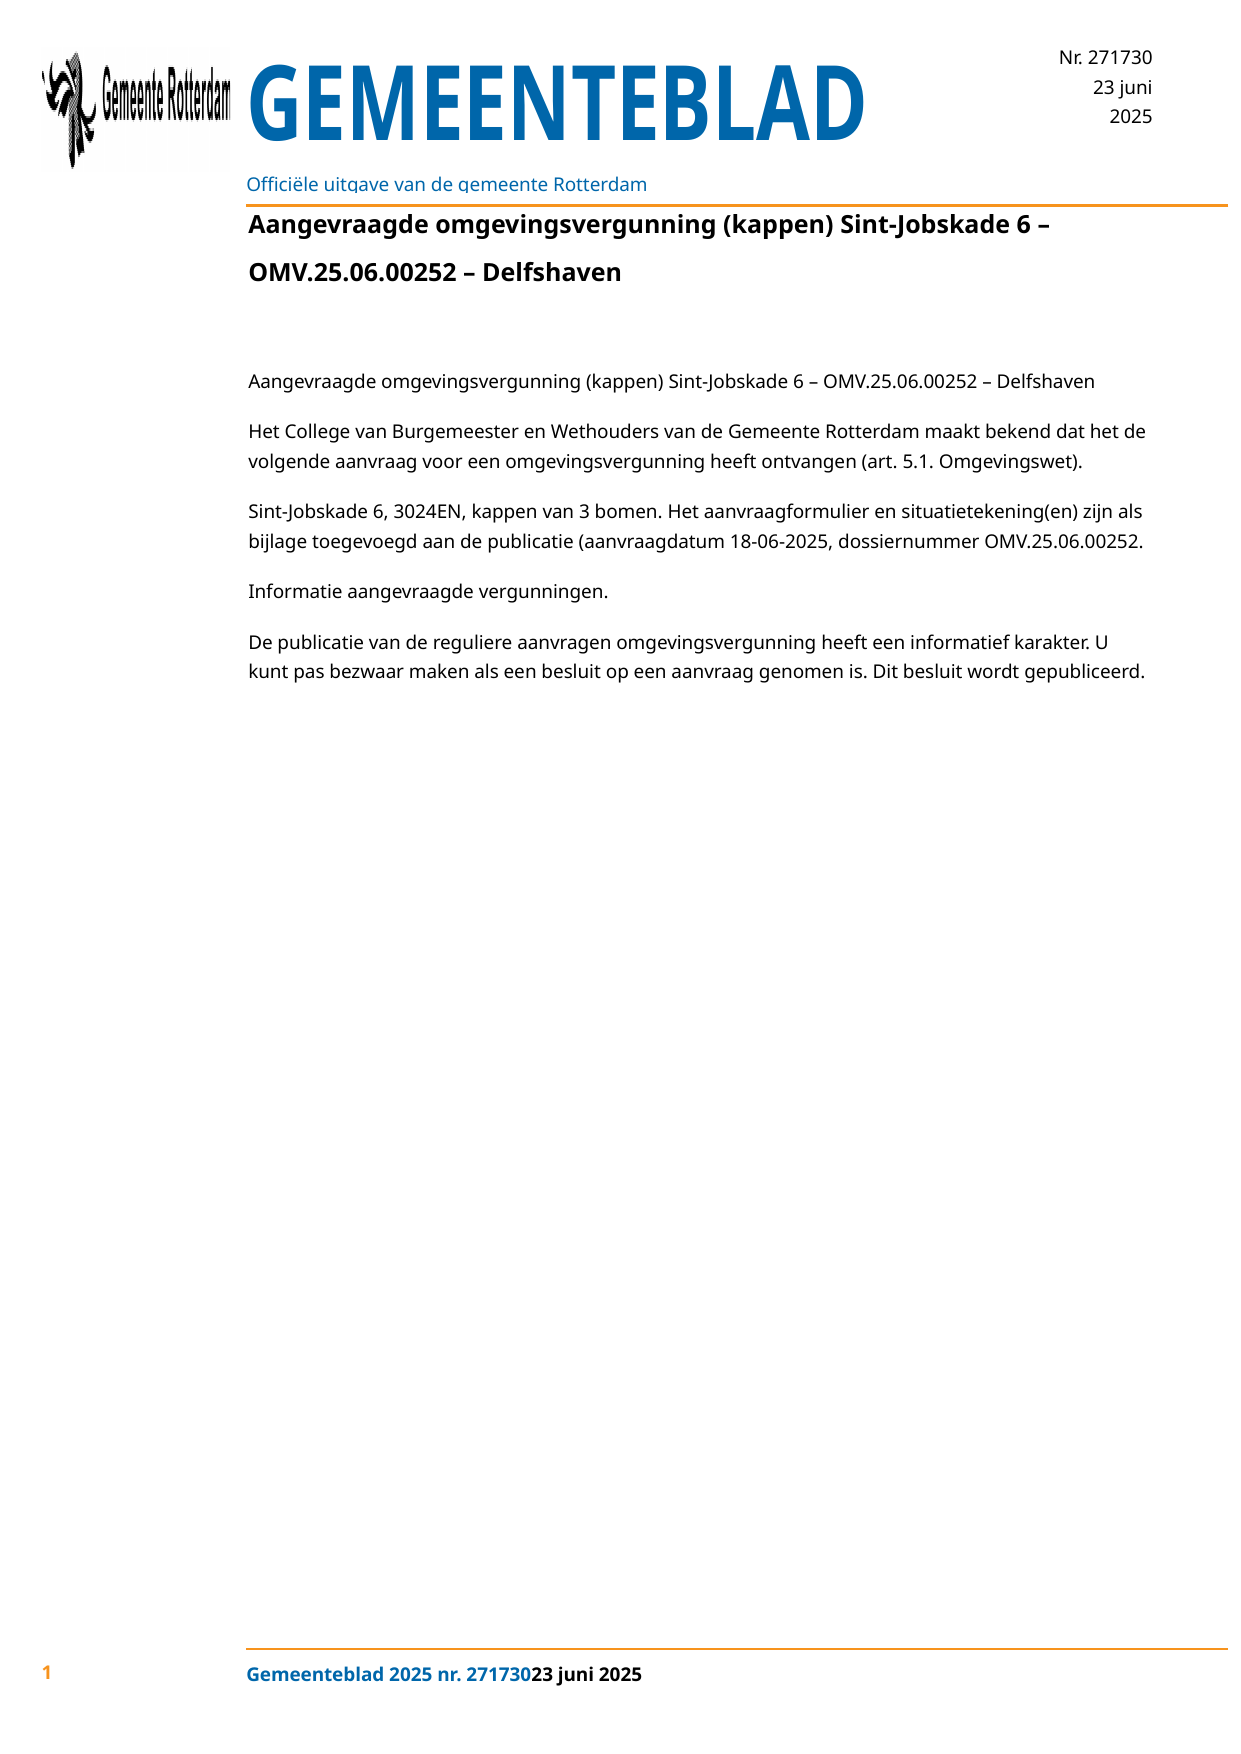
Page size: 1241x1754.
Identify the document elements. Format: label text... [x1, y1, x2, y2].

picture [41, 47, 231, 172]
text De publicatie van de reguliere aanvragen omgevingsvergunning heeft een informatief karakter. U kunt pas bezwaar maken als een besluit op een aanvraag genomen is. Dit besluit wordt gepubliceerd. [248, 629, 1152, 684]
text Aangevraagde omgevingsvergunning (kappen) Sint-Jobskade 6 – OMV.25.06.00252 – Delfshaven [248, 368, 1152, 394]
text Informatie aangevraagde vergunningen. [248, 579, 1152, 604]
text Het College van Burgemeester en Wethouders van de Gemeente Rotterdam maakt bekend dat het de volgende aanvraag voor een omgevingsvergunning heeft ontvangen (art. 5.1. Omgevingswet). [248, 419, 1152, 474]
text Sint-Jobskade 6, 3024EN, kappen van 3 bomen. Het aanvraagformulier en situatietekening(en) zijn als bijlage toegevoegd aan de publicatie (aanvraagdatum 18-06-2025, dossiernummer OMV.25.06.00252. [248, 499, 1152, 554]
text Aangevraagde omgevingsvergunning (kappen) Sint-Jobskade 6 – OMV.25.06.00252 – Delfshaven [248, 207, 1152, 288]
